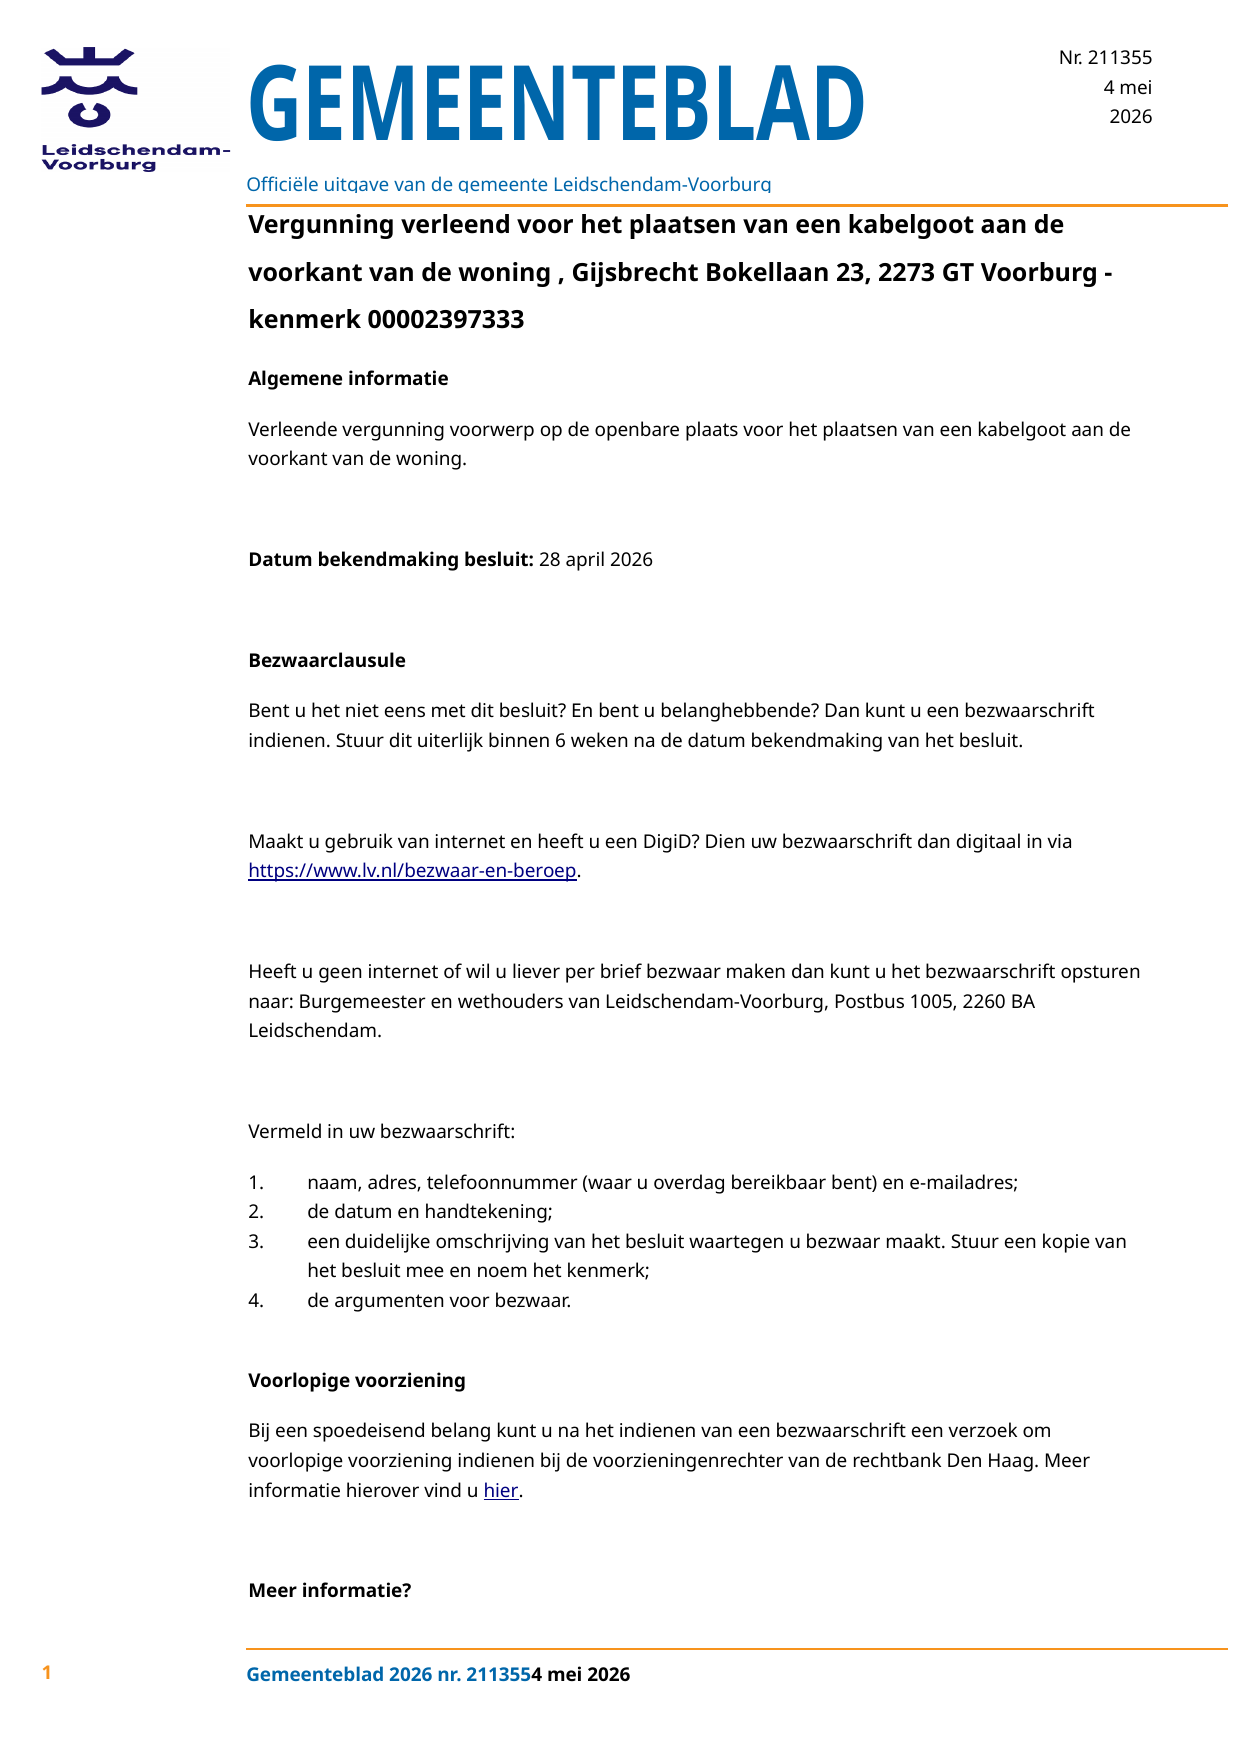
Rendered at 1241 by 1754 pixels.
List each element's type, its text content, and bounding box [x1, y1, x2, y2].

text Vermeld in uw bezwaarschrift: [248, 1118, 1152, 1144]
text Maakt u gebruik van internet en heeft u een DigiD? Dien uw bezwaarschrift dan digitaal in via https://www.lv.nl/bezwaar-en-beroep. [248, 828, 1152, 883]
text Meer informatie? [248, 1578, 1152, 1603]
text Bent u het niet eens met dit besluit? En bent u belanghebbende? Dan kunt u een bezwaarschrift indienen. Stuur dit uiterlijk binnen 6 weken na de datum bekendmaking van het besluit. [248, 698, 1152, 753]
text Datum bekendmaking besluit: 28 april 2026 [248, 546, 1152, 572]
list de argumenten voor bezwaar. [248, 1287, 1152, 1313]
text Algemene informatie [248, 366, 1152, 391]
list een duidelijke omschrijving van het besluit waartegen u bezwaar maakt. Stuur een kopie van het besluit mee en noem het kenmerk; [248, 1228, 1152, 1283]
text Vergunning verleend voor het plaatsen van een kabelgoot aan de voorkant van de woning , Gijsbrecht Bokellaan 23, 2273 GT Voorburg - kenmerk 00002397333 [248, 207, 1152, 336]
picture [41, 47, 231, 172]
list de datum en handtekening; [248, 1198, 1152, 1224]
text Bezwaarclausule [248, 647, 1152, 673]
text Heeft u geen internet of wil u liever per brief bezwaar maken dan kunt u het bezwaarschrift opsturen naar: Burgemeester en wethouders van Leidschendam-Voorburg, Postbus 1005, 2260 BA Leidschendam. [248, 958, 1152, 1043]
text Voorlopige voorziening [248, 1367, 1152, 1393]
text Bij een spoedeisend belang kunt u na het indienen van een bezwaarschrift een verzoek om voorlopige voorziening indienen bij de voorzieningenrechter van de rechtbank Den Haag. Meer informatie hierover vind u hier. [248, 1418, 1152, 1502]
text Verleende vergunning voorwerp op de openbare plaats voor het plaatsen van een kabelgoot aan de voorkant van de woning. [248, 416, 1152, 471]
list naam, adres, telefoonnummer (waar u overdag bereikbaar bent) en e-mailadres; [248, 1169, 1152, 1194]
